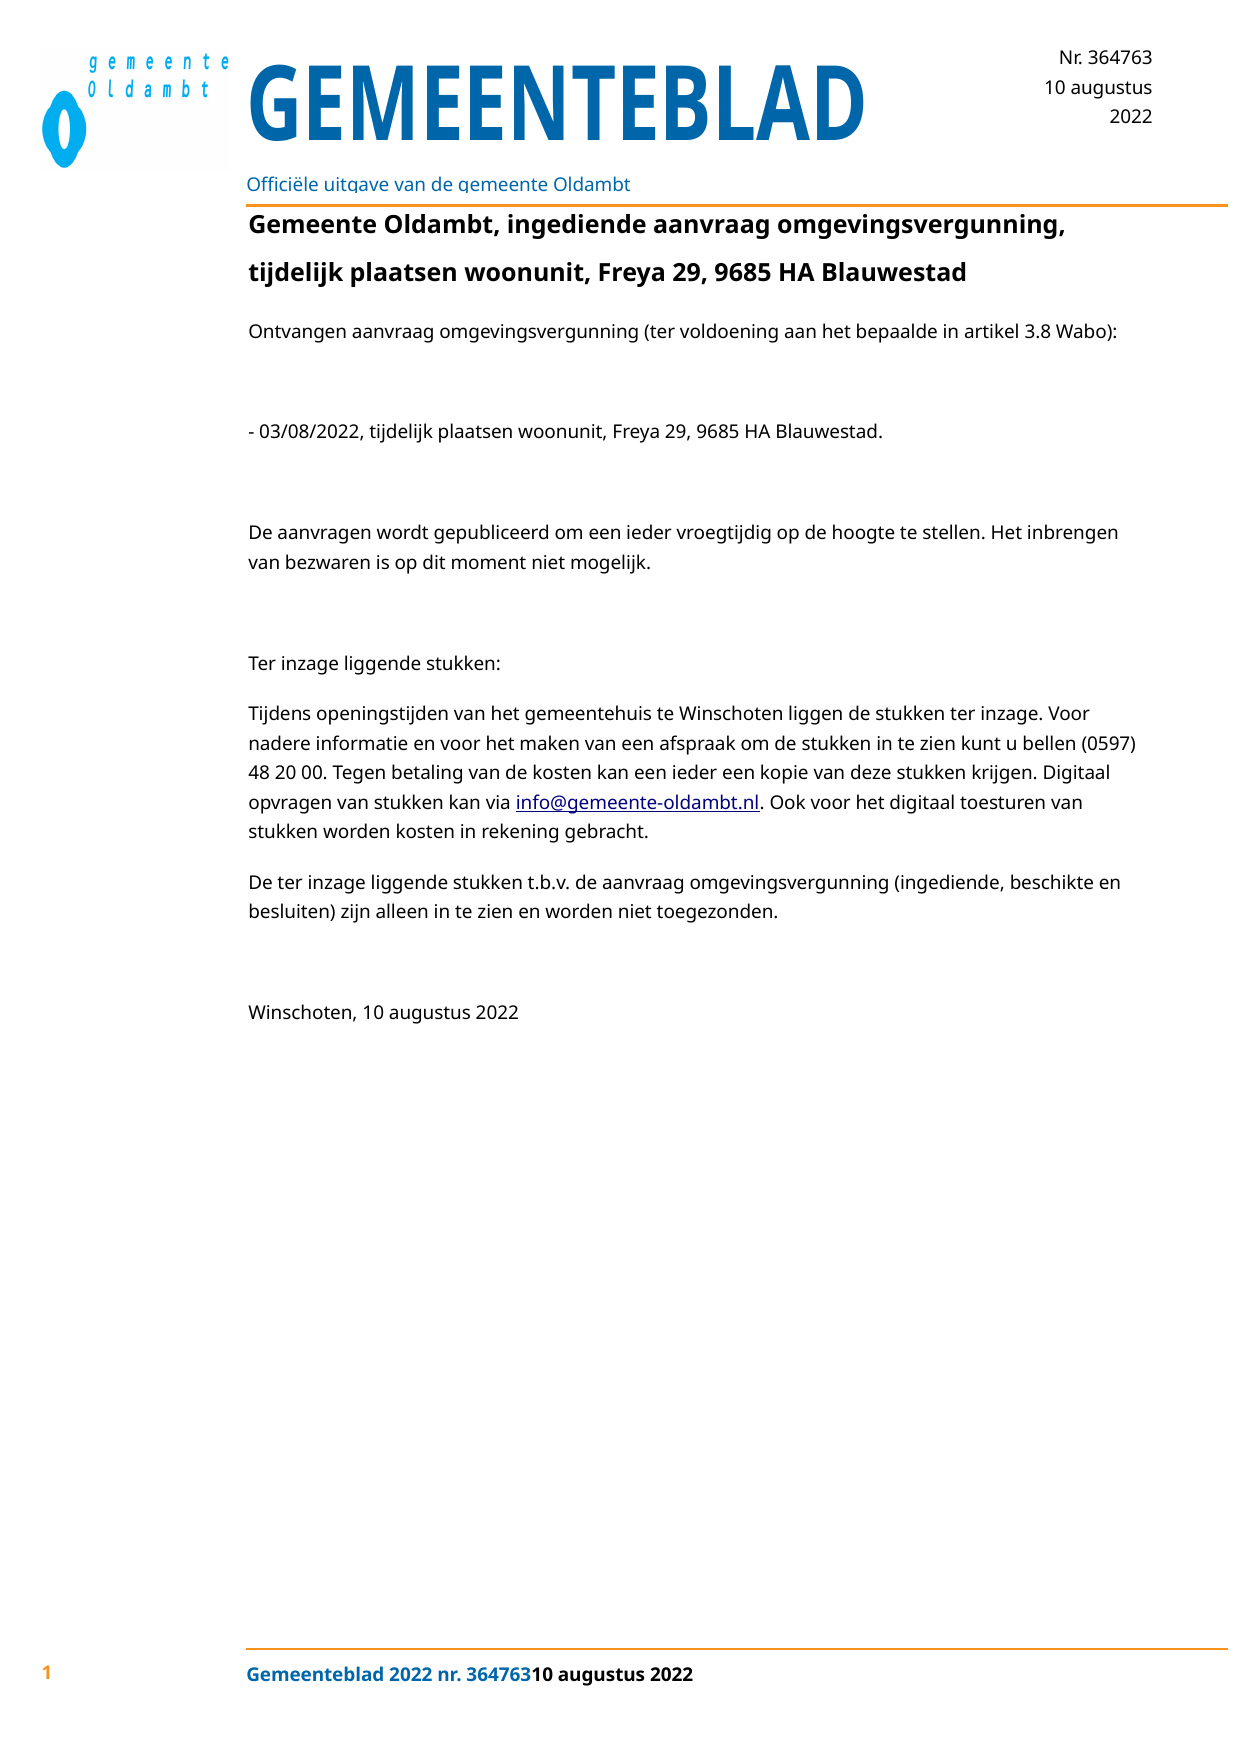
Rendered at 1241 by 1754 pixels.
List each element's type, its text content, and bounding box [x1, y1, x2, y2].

text De aanvragen wordt gepubliceerd om een ieder vroegtijdig op de hoogte te stellen. Het inbrengen van bezwaren is op dit moment niet mogelijk. [248, 519, 1152, 575]
text Ontvangen aanvraag omgevingsvergunning (ter voldoening aan het bepaalde in artikel 3.8 Wabo): [248, 318, 1152, 344]
picture [41, 47, 231, 172]
text - 03/08/2022, tijdelijk plaatsen woonunit, Freya 29, 9685 HA Blauwestad. [248, 419, 1152, 444]
text Ter inzage liggende stukken: [248, 650, 1152, 676]
text Tijdens openingstijden van het gemeentehuis te Winschoten liggen de stukken ter inzage. Voor nadere informatie en voor het maken van een afspraak om de stukken in te zien kunt u bellen (0597) 48 20 00. Tegen betaling van de kosten kan een ieder een kopie van deze stukken krijgen. Digitaal opvragen van stukken kan via info@gemeente-oldambt.nl. Ook voor het digitaal toesturen van stukken worden kosten in rekening gebracht. [248, 700, 1152, 844]
text De ter inzage liggende stukken t.b.v. de aanvraag omgevingsvergunning (ingediende, beschikte en besluiten) zijn alleen in te zien en worden niet toegezonden. [248, 869, 1152, 924]
text Winschoten, 10 augustus 2022 [248, 999, 1152, 1025]
text Gemeente Oldambt, ingediende aanvraag omgevingsvergunning, tijdelijk plaatsen woonunit, Freya 29, 9685 HA Blauwestad [248, 207, 1152, 288]
